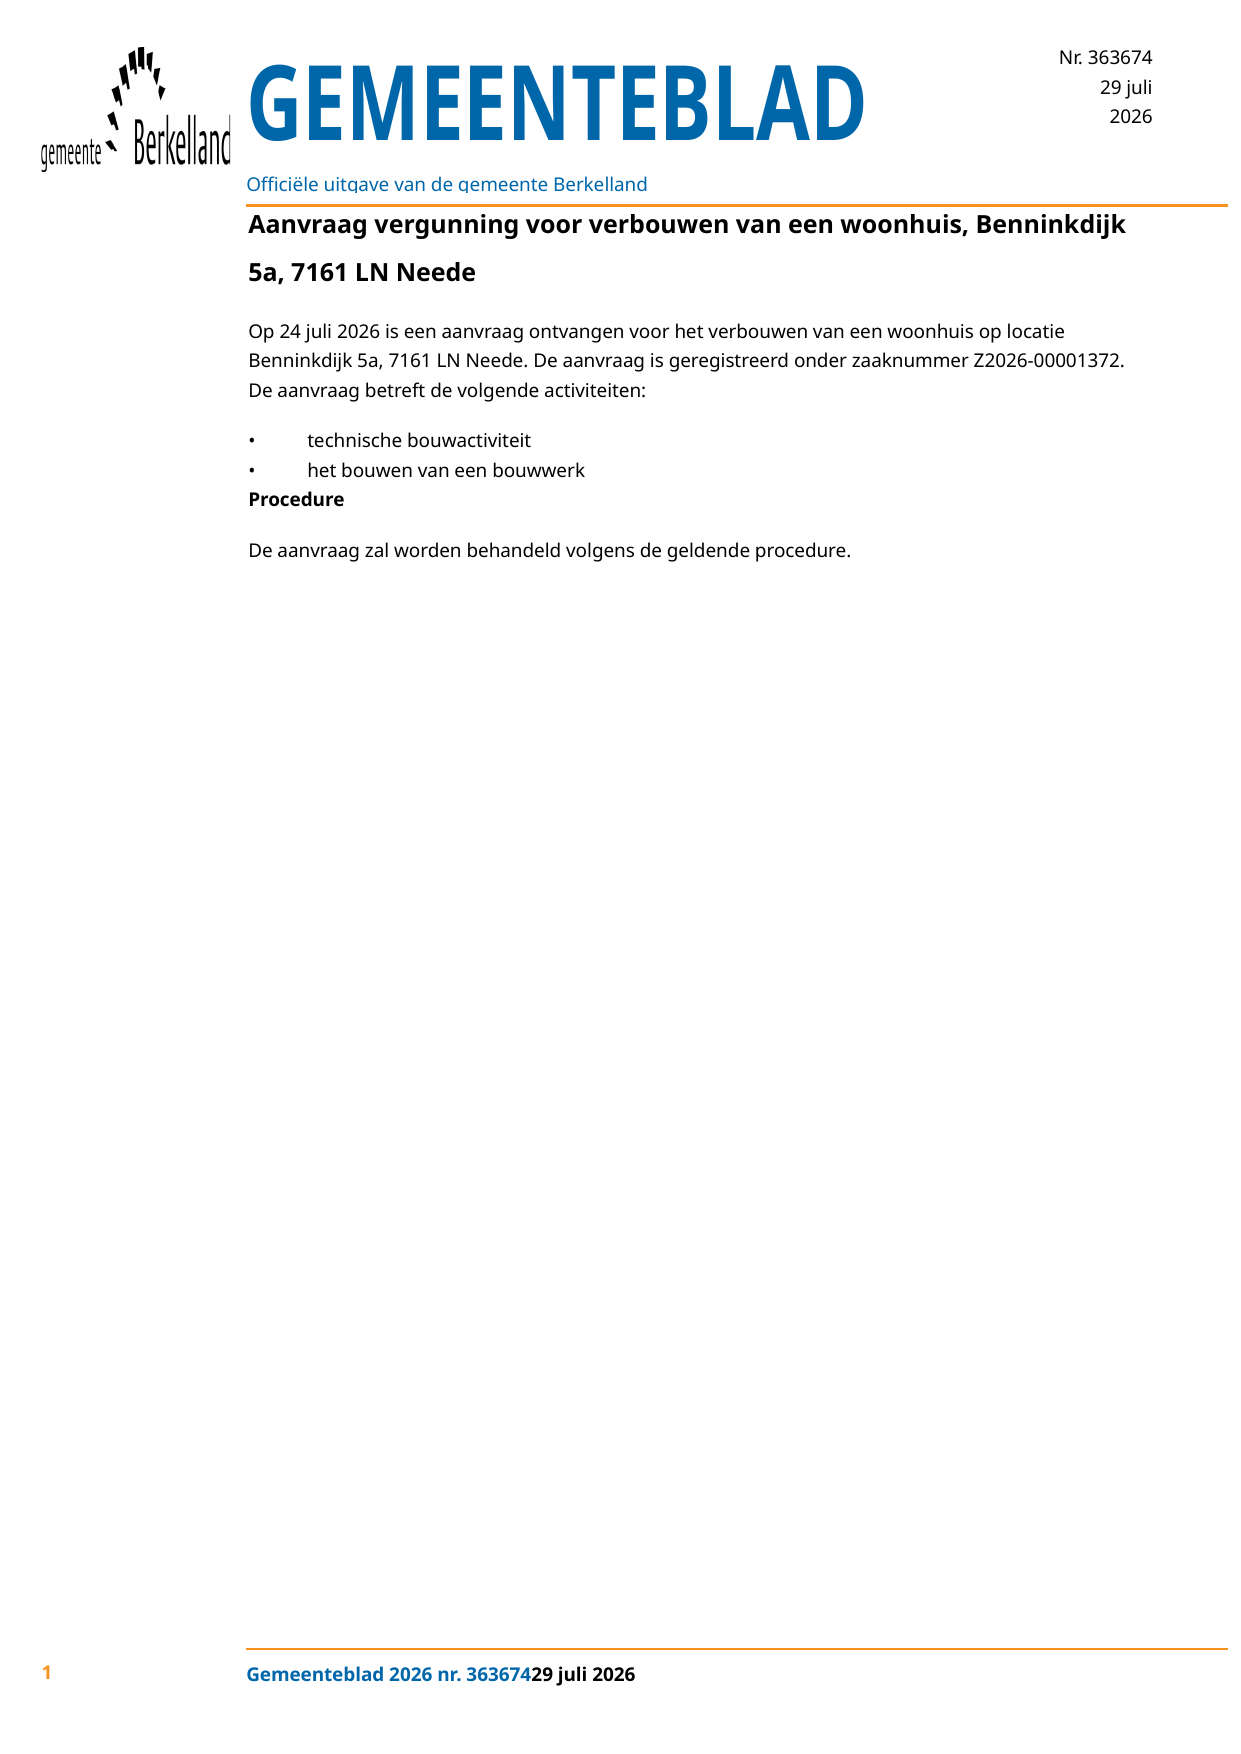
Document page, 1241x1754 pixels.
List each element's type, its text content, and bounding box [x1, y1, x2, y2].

text Op 24 juli 2026 is een aanvraag ontvangen voor het verbouwen van een woonhuis op locatie Benninkdijk 5a, 7161 LN Neede. De aanvraag is geregistreerd onder zaaknummer Z2026-00001372. De aanvraag betreft de volgende activiteiten: [248, 318, 1152, 403]
text De aanvraag zal worden behandeld volgens de geldende procedure. [248, 537, 1152, 563]
list technische bouwactiviteit [248, 427, 1152, 453]
text Aanvraag vergunning voor verbouwen van een woonhuis, Benninkdijk 5a, 7161 LN Neede [248, 207, 1152, 288]
list het bouwen van een bouwwerk [248, 457, 1152, 483]
text Procedure [248, 487, 1152, 512]
picture [41, 47, 231, 172]
